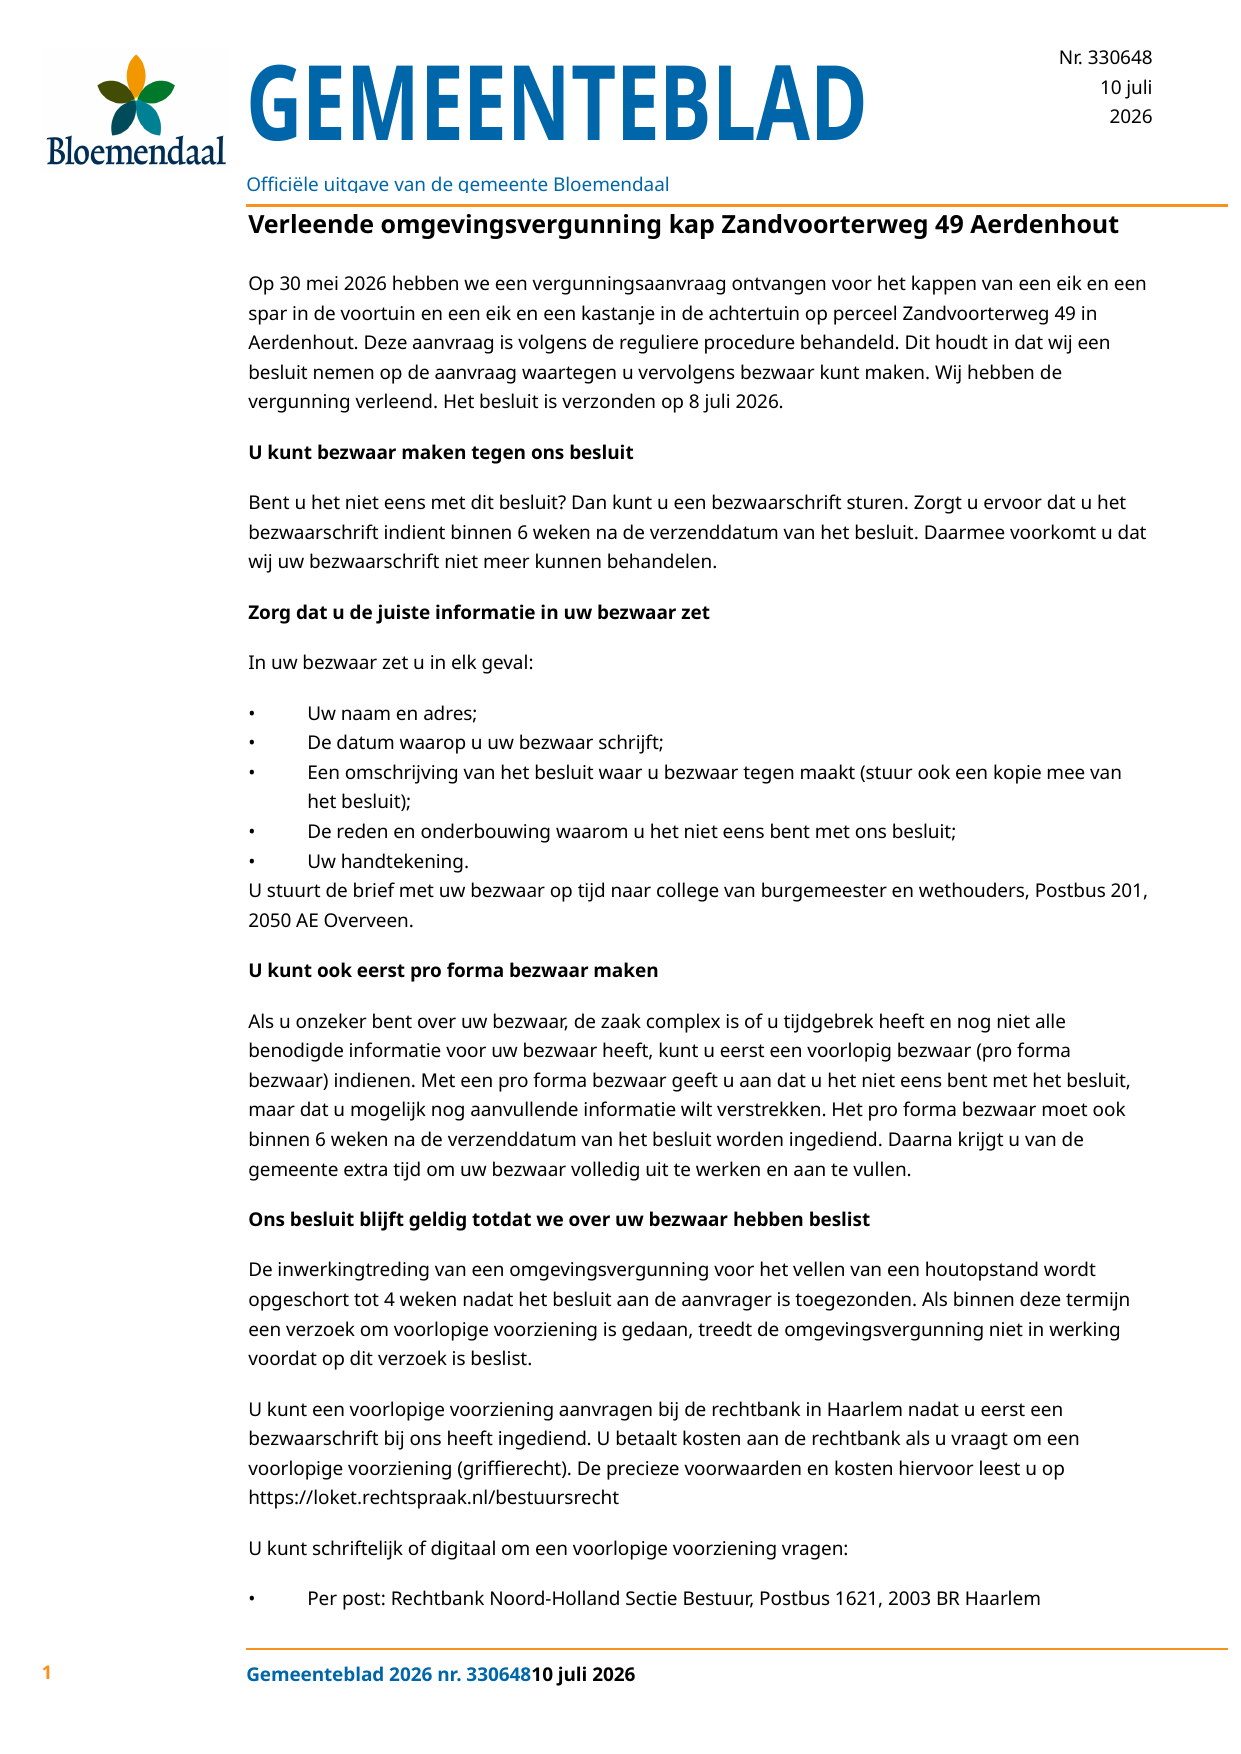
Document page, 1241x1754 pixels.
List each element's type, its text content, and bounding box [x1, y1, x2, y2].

text De inwerkingtreding van een omgevingsvergunning voor het vellen van een houtopstand wordt opgeschort tot 4 weken nadat het besluit aan de aanvrager is toegezonden. Als binnen deze termijn een verzoek om voorlopige voorziening is gedaan, treedt de omgevingsvergunning niet in werking voordat op dit verzoek is beslist. [248, 1257, 1152, 1371]
list Een omschrijving van het besluit waar u bezwaar tegen maakt (stuur ook een kopie mee van het besluit); [248, 759, 1152, 814]
text U kunt ook eerst pro forma bezwaar maken [248, 957, 1152, 983]
text U kunt schriftelijk of digitaal om een voorlopige voorziening vragen: [248, 1535, 1152, 1561]
text U kunt een voorlopige voorziening aanvragen bij de rechtbank in Haarlem nadat u eerst een bezwaarschrift bij ons heeft ingediend. U betaalt kosten aan de rechtbank als u vraagt om een voorlopige voorziening (griffierecht). De precieze voorwaarden en kosten hiervoor leest u op https://loket.rechtspraak.nl/bestuursrecht [248, 1396, 1152, 1510]
text Zorg dat u de juiste informatie in uw bezwaar zet [248, 599, 1152, 625]
text Verleende omgevingsvergunning kap Zandvoorterweg 49 Aerdenhout [248, 207, 1152, 241]
text Bent u het niet eens met dit besluit? Dan kunt u een bezwaarschrift sturen. Zorgt u ervoor dat u het bezwaarschrift indient binnen 6 weken na de verzenddatum van het besluit. Daarmee voorkomt u dat wij uw bezwaarschrift niet meer kunnen behandelen. [248, 489, 1152, 574]
list Uw naam en adres; [248, 700, 1152, 726]
text U kunt bezwaar maken tegen ons besluit [248, 439, 1152, 465]
text Als u onzeker bent over uw bezwaar, de zaak complex is of u tijdgebrek heeft en nog niet alle benodigde informatie voor uw bezwaar heeft, kunt u eerst een voorlopig bezwaar (pro forma bezwaar) indienen. Met een pro forma bezwaar geeft u aan dat u het niet eens bent met het besluit, maar dat u mogelijk nog aanvullende informatie wilt verstrekken. Het pro forma bezwaar moet ook binnen 6 weken na de verzenddatum van het besluit worden ingediend. Daarna krijgt u van de gemeente extra tijd om uw bezwaar volledig uit te werken en aan te vullen. [248, 1008, 1152, 1181]
text Op 30 mei 2026 hebben we een vergunningsaanvraag ontvangen voor het kappen van een eik en een spar in de voortuin en een eik en een kastanje in de achtertuin op perceel Zandvoorterweg 49 in Aerdenhout. Deze aanvraag is volgens de reguliere procedure behandeld. Dit houdt in dat wij een besluit nemen op de aanvraag waartegen u vervolgens bezwaar kunt maken. Wij hebben de vergunning verleend. Het besluit is verzonden op 8 juli 2026. [248, 270, 1152, 414]
list De datum waarop u uw bezwaar schrijft; [248, 729, 1152, 755]
text Ons besluit blijft geldig totdat we over uw bezwaar hebben beslist [248, 1206, 1152, 1232]
picture [41, 47, 231, 172]
list Uw handtekening. [248, 848, 1152, 873]
list De reden en onderbouwing waarom u het niet eens bent met ons besluit; [248, 818, 1152, 844]
text U stuurt de brief met uw bezwaar op tijd naar college van burgemeester en wethouders, Postbus 201, 2050 AE Overveen. [248, 877, 1152, 933]
text In uw bezwaar zet u in elk geval: [248, 649, 1152, 675]
list Per post: Rechtbank Noord-Holland Sectie Bestuur, Postbus 1621, 2003 BR Haarlem [248, 1585, 1152, 1611]
